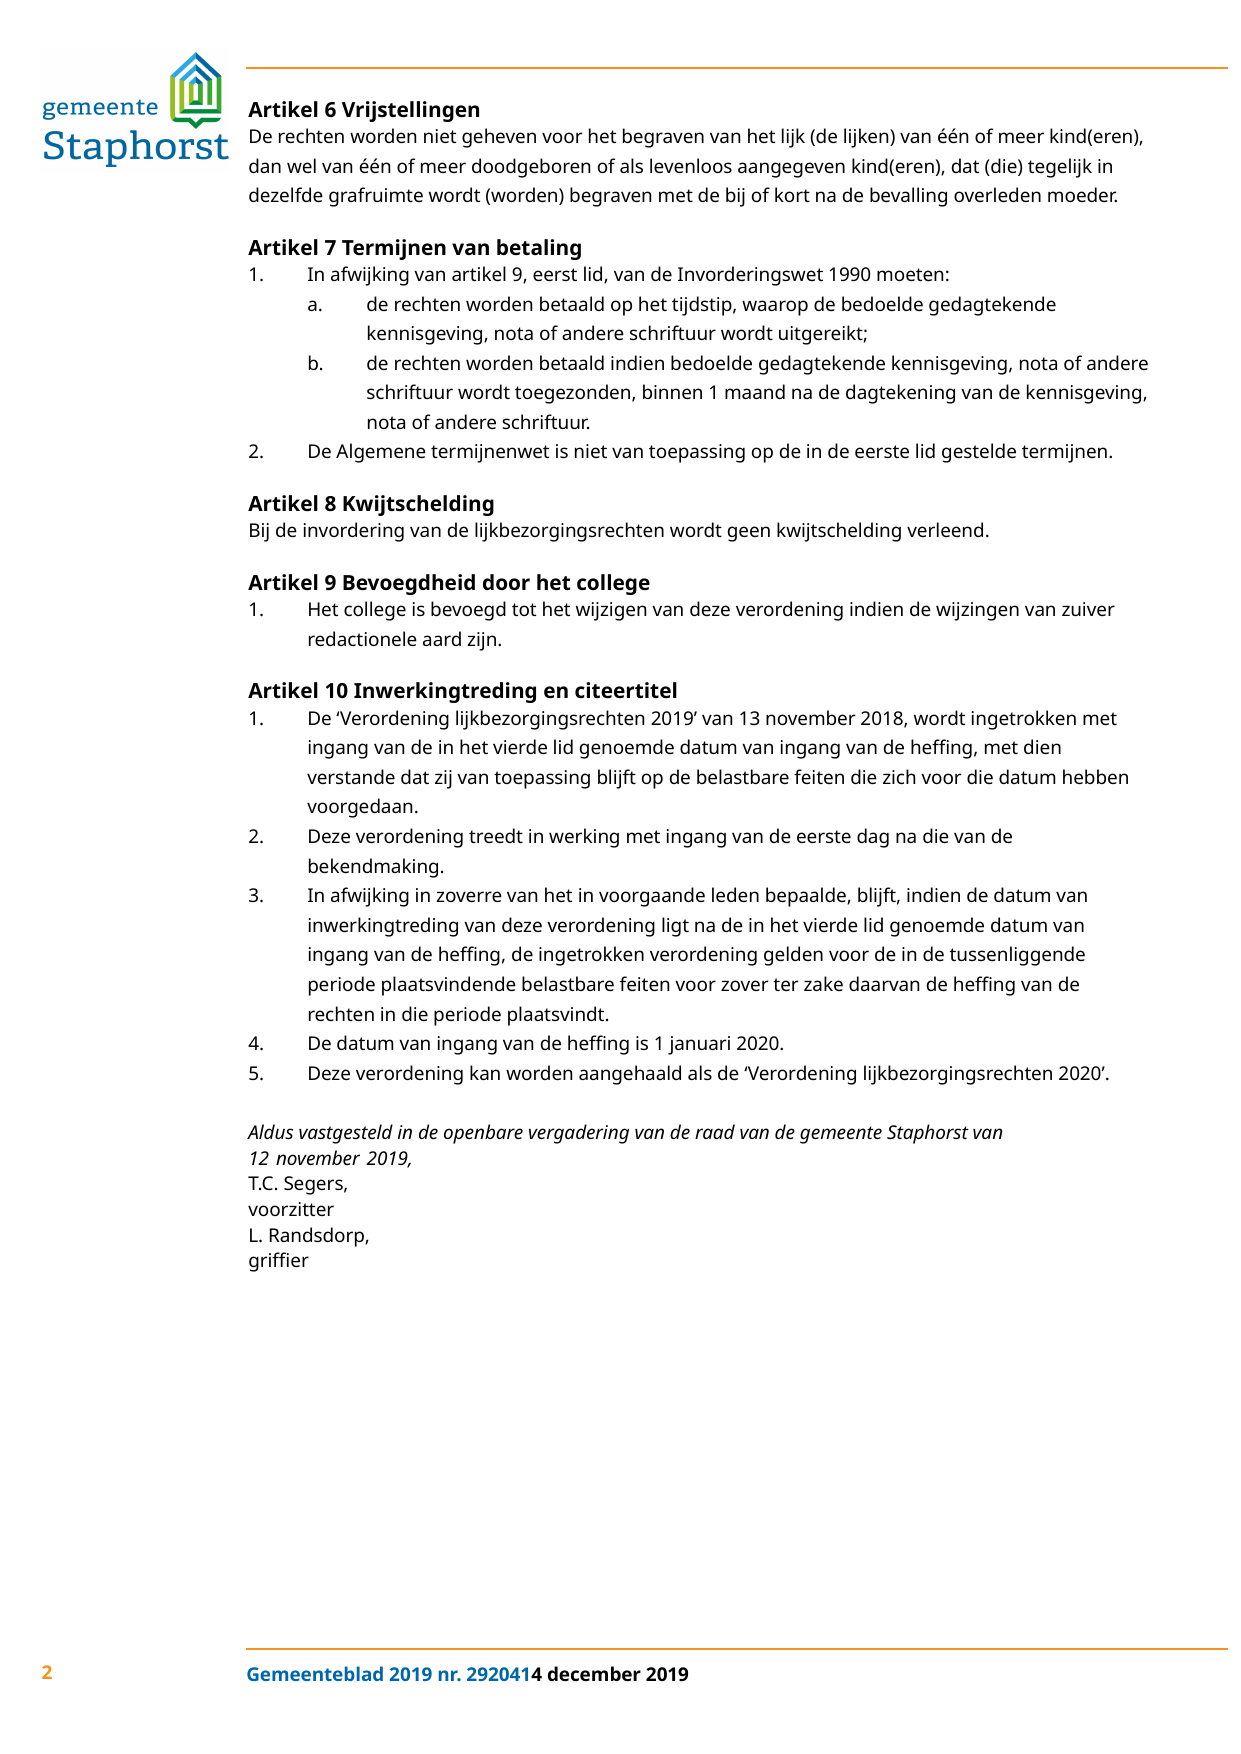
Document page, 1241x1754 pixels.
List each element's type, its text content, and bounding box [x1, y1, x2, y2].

list de rechten worden betaald indien bedoelde gedagtekende kennisgeving, nota of andere schriftuur wordt toegezonden, binnen 1 maand na de dagtekening van de kennisgeving, nota of andere schriftuur. [307, 350, 1152, 435]
list In afwijking van artikel 9, eerst lid, van de Invorderingswet 1990 moeten: [248, 261, 1152, 287]
list De Algemene termijnenwet is niet van toepassing op de in de eerste lid gestelde termijnen. [248, 439, 1152, 464]
text voorzitter [248, 1196, 1152, 1222]
list De datum van ingang van de heffing is 1 januari 2020. [248, 1030, 1152, 1056]
picture [41, 47, 231, 172]
text Artikel 8 Kwijtschelding [248, 489, 1152, 518]
list Het college is bevoegd tot het wijzigen van deze verordening indien de wijzingen van zuiver redactionele aard zijn. [248, 596, 1152, 652]
text L. Randsdorp, [248, 1222, 1152, 1248]
text Artikel 9 Bevoegdheid door het college [248, 568, 1152, 596]
list Deze verordening kan worden aangehaald als de ‘Verordening lijkbezorgingsrechten 2020’. [248, 1060, 1152, 1086]
list De ‘Verordening lijkbezorgingsrechten 2019’ van 13 november 2018, wordt ingetrokken met ingang van de in het vierde lid genoemde datum van ingang van de heffing, met dien verstande dat zij van toepassing blijft op de belastbare feiten die zich voor die datum hebben voorgedaan. [248, 705, 1152, 819]
text Artikel 10 Inwerkingtreding en citeertitel [248, 676, 1152, 705]
text Artikel 7 Termijnen van betaling [248, 233, 1152, 261]
text Bij de invordering van de lijkbezorgingsrechten wordt geen kwijtschelding verleend. [248, 518, 1152, 543]
text Artikel 6 Vrijstellingen [248, 95, 1152, 123]
text T.C. Segers, [248, 1171, 1152, 1196]
text griffier [248, 1248, 1152, 1273]
list de rechten worden betaald op het tijdstip, waarop de bedoelde gedagtekende kennisgeving, nota of andere schriftuur wordt uitgereikt; [307, 291, 1152, 346]
text Aldus vastgesteld in de openbare vergadering van de raad van de gemeente Staphorst van 12 november 2019, [248, 1119, 1152, 1171]
list In afwijking in zoverre van het in voorgaande leden bepaalde, blijft, indien de datum van inwerkingtreding van deze verordening ligt na de in het vierde lid genoemde datum van ingang van de heffing, de ingetrokken verordening gelden voor de in de tussenliggende periode plaatsvindende belastbare feiten voor zover ter zake daarvan de heffing van de rechten in die periode plaatsvindt. [248, 882, 1152, 1026]
list Deze verordening treedt in werking met ingang van de eerste dag na die van de bekendmaking. [248, 823, 1152, 878]
text De rechten worden niet geheven voor het begraven van het lijk (de lijken) van één of meer kind(eren), dan wel van één of meer doodgeboren of als levenloos aangegeven kind(eren), dat (die) tegelijk in dezelfde grafruimte wordt (worden) begraven met de bij of kort na de bevalling overleden moeder. [248, 123, 1152, 208]
